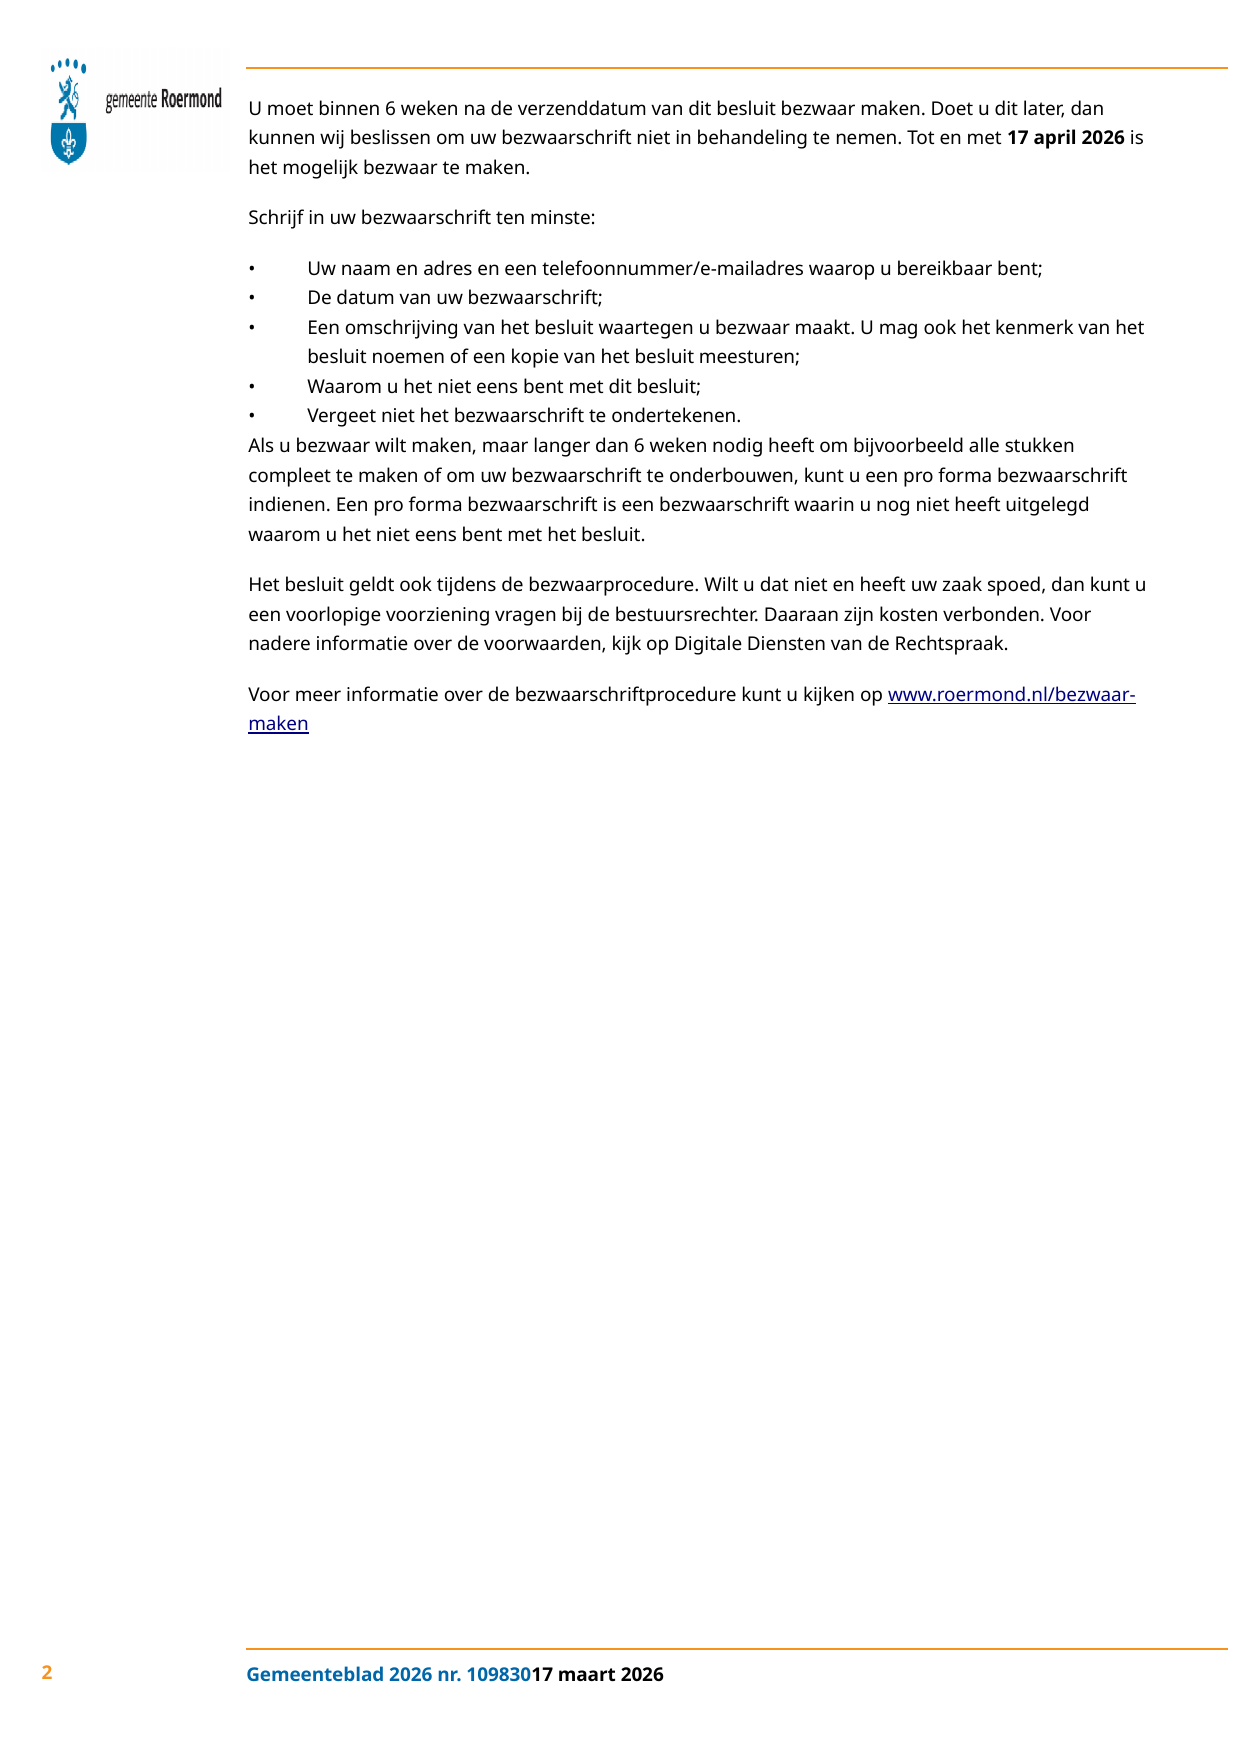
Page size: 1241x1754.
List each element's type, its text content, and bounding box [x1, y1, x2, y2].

list Een omschrijving van het besluit waartegen u bezwaar maakt. U mag ook het kenmerk van het besluit noemen of een kopie van het besluit meesturen; [248, 314, 1152, 369]
picture [41, 47, 231, 172]
text Schrijf in uw bezwaarschrift ten minste: [248, 204, 1152, 230]
text Als u bezwaar wilt maken, maar langer dan 6 weken nodig heeft om bijvoorbeeld alle stukken compleet te maken of om uw bezwaarschrift te onderbouwen, kunt u een pro forma bezwaarschrift indienen. Een pro forma bezwaarschrift is een bezwaarschrift waarin u nog niet heeft uitgelegd waarom u het niet eens bent met het besluit. [248, 432, 1152, 547]
list Vergeet niet het bezwaarschrift te ondertekenen. [248, 403, 1152, 428]
text Voor meer informatie over de bezwaarschriftprocedure kunt u kijken op www.roermond.nl/bezwaar-maken [248, 681, 1152, 736]
list Uw naam en adres en een telefoonnummer/e-mailadres waarop u bereikbaar bent; [248, 255, 1152, 281]
text U moet binnen 6 weken na de verzenddatum van dit besluit bezwaar maken. Doet u dit later, dan kunnen wij beslissen om uw bezwaarschrift niet in behandeling te nemen. Tot en met 17 april 2026 is het mogelijk bezwaar te maken. [248, 95, 1152, 180]
text Het besluit geldt ook tijdens de bezwaarprocedure. Wilt u dat niet en heeft uw zaak spoed, dan kunt u een voorlopige voorziening vragen bij de bestuursrechter. Daaraan zijn kosten verbonden. Voor nadere informatie over de voorwaarden, kijk op Digitale Diensten van de Rechtspraak. [248, 571, 1152, 656]
list Waarom u het niet eens bent met dit besluit; [248, 373, 1152, 399]
list De datum van uw bezwaarschrift; [248, 284, 1152, 310]
